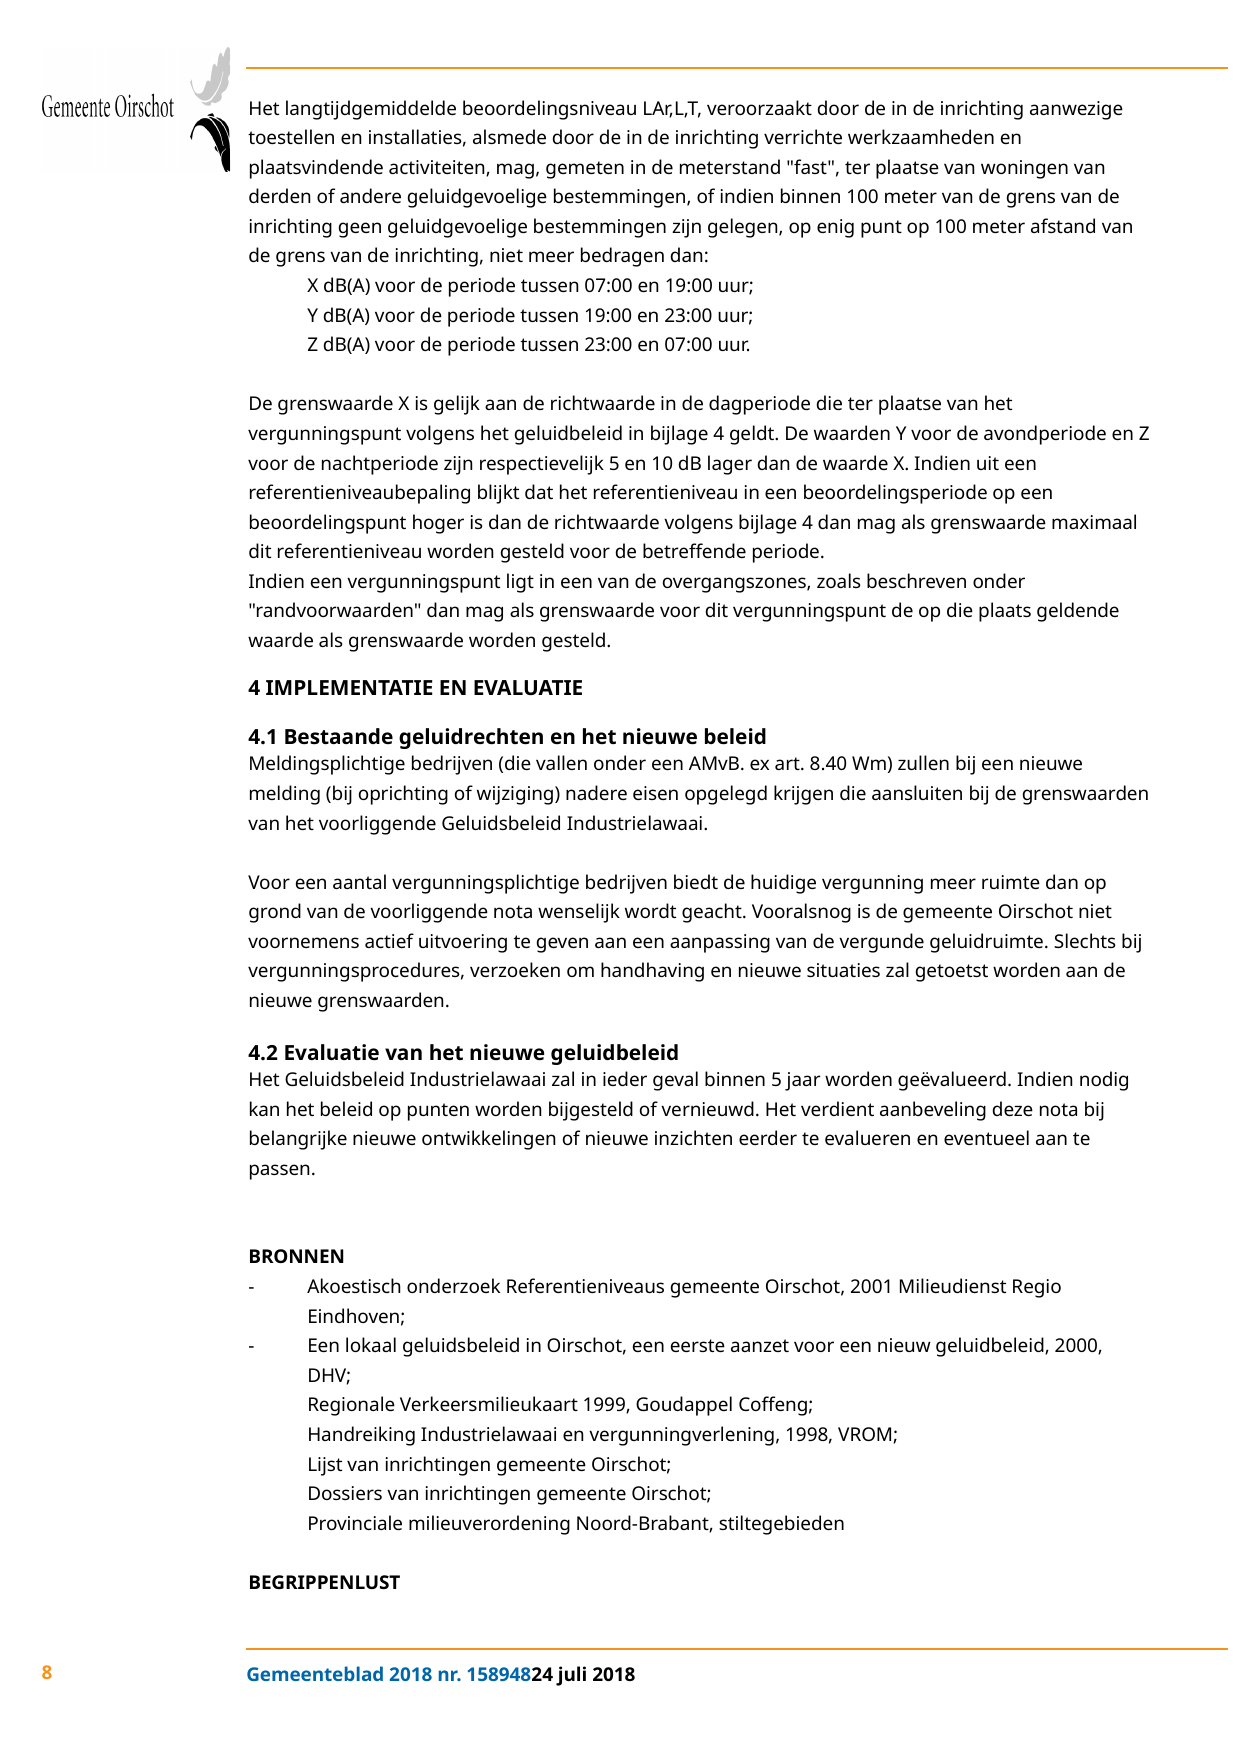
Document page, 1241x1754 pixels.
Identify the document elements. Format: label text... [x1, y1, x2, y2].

text 4.2 Evaluatie van het nieuwe geluidbeleid [248, 1038, 1152, 1066]
list Handreiking Industrielawaai en vergunningverlening, 1998, VROM; [248, 1421, 1152, 1447]
list Akoestisch onderzoek Referentieniveaus gemeente Oirschot, 2001 Milieudienst Regio Eindhoven; [248, 1273, 1152, 1328]
text Meldingsplichtige bedrijven (die vallen onder een AMvB. ex art. 8.40 Wm) zullen bij een nieuwe melding (bij oprichting of wijziging) nadere eisen opgelegd krijgen die aansluiten bij de grenswaarden van het voorliggende Geluidsbeleid Industrielawaai. [248, 751, 1152, 836]
list Regionale Verkeersmilieukaart 1999, Goudappel Coffeng; [248, 1392, 1152, 1417]
text Voor een aantal vergunningsplichtige bedrijven biedt de huidige vergunning meer ruimte dan op grond van de voorliggende nota wenselijk wordt geacht. Vooralsnog is de gemeente Oirschot niet voornemens actief uitvoering te geven aan een aanpassing van de vergunde geluidruimte. Slechts bij vergunningsprocedures, verzoeken om handhaving en nieuwe situaties zal getoetst worden aan de nieuwe grenswaarden. [248, 869, 1152, 1013]
list Een lokaal geluidsbeleid in Oirschot, een eerste aanzet voor een nieuw geluidbeleid, 2000, DHV; [248, 1332, 1152, 1388]
list Lijst van inrichtingen gemeente Oirschot; [248, 1451, 1152, 1476]
text Het langtijdgemiddelde beoordelingsniveau LAr,L,T, veroorzaakt door de in de inrichting aanwezige toestellen en installaties, alsmede door de in de inrichting verrichte werkzaamheden en plaatsvindende activiteiten, mag, gemeten in de meterstand "fast", ter plaatse van woningen van derden of andere geluidgevoelige bestemmingen, of indien binnen 100 meter van de grens van de inrichting geen geluidgevoelige bestemmingen zijn gelegen, op enig punt op 100 meter afstand van de grens van de inrichting, niet meer bedragen dan: [248, 95, 1152, 268]
list Y dB(A) voor de periode tussen 19:00 en 23:00 uur; [248, 302, 1152, 328]
text 4 IMPLEMENTATIE EN EVALUATIE [248, 673, 1152, 701]
text De grenswaarde X is gelijk aan de richtwaarde in de dagperiode die ter plaatse van het vergunningspunt volgens het geluidbeleid in bijlage 4 geldt. De waarden Y voor de avondperiode en Z voor de nachtperiode zijn respectievelijk 5 en 10 dB lager dan de waarde X. Indien uit een referentieniveaubepaling blijkt dat het referentieniveau in een beoordelingsperiode op een beoordelingspunt hoger is dan de richtwaarde volgens bijlage 4 dan mag als grenswaarde maximaal dit referentieniveau worden gesteld voor de betreffende periode. [248, 391, 1152, 564]
text BEGRIPPENLUST [248, 1569, 1152, 1595]
picture [41, 47, 231, 172]
list X dB(A) voor de periode tussen 07:00 en 19:00 uur; [248, 272, 1152, 298]
list Provinciale milieuverordening Noord-Brabant, stiltegebieden [248, 1510, 1152, 1536]
text BRONNEN [248, 1244, 1152, 1269]
text 4.1 Bestaande geluidrechten en het nieuwe beleid [248, 722, 1152, 751]
list Dossiers van inrichtingen gemeente Oirschot; [248, 1480, 1152, 1506]
text Indien een vergunningspunt ligt in een van de overgangszones, zoals beschreven onder "randvoorwaarden" dan mag als grenswaarde voor dit vergunningspunt de op die plaats geldende waarde als grenswaarde worden gesteld. [248, 568, 1152, 653]
list Z dB(A) voor de periode tussen 23:00 en 07:00 uur. [248, 331, 1152, 357]
text Het Geluidsbeleid Industrielawaai zal in ieder geval binnen 5 jaar worden geëvalueerd. Indien nodig kan het beleid op punten worden bijgesteld of vernieuwd. Het verdient aanbeveling deze nota bij belangrijke nieuwe ontwikkelingen of nieuwe inzichten eerder te evalueren en eventueel aan te passen. [248, 1066, 1152, 1181]
